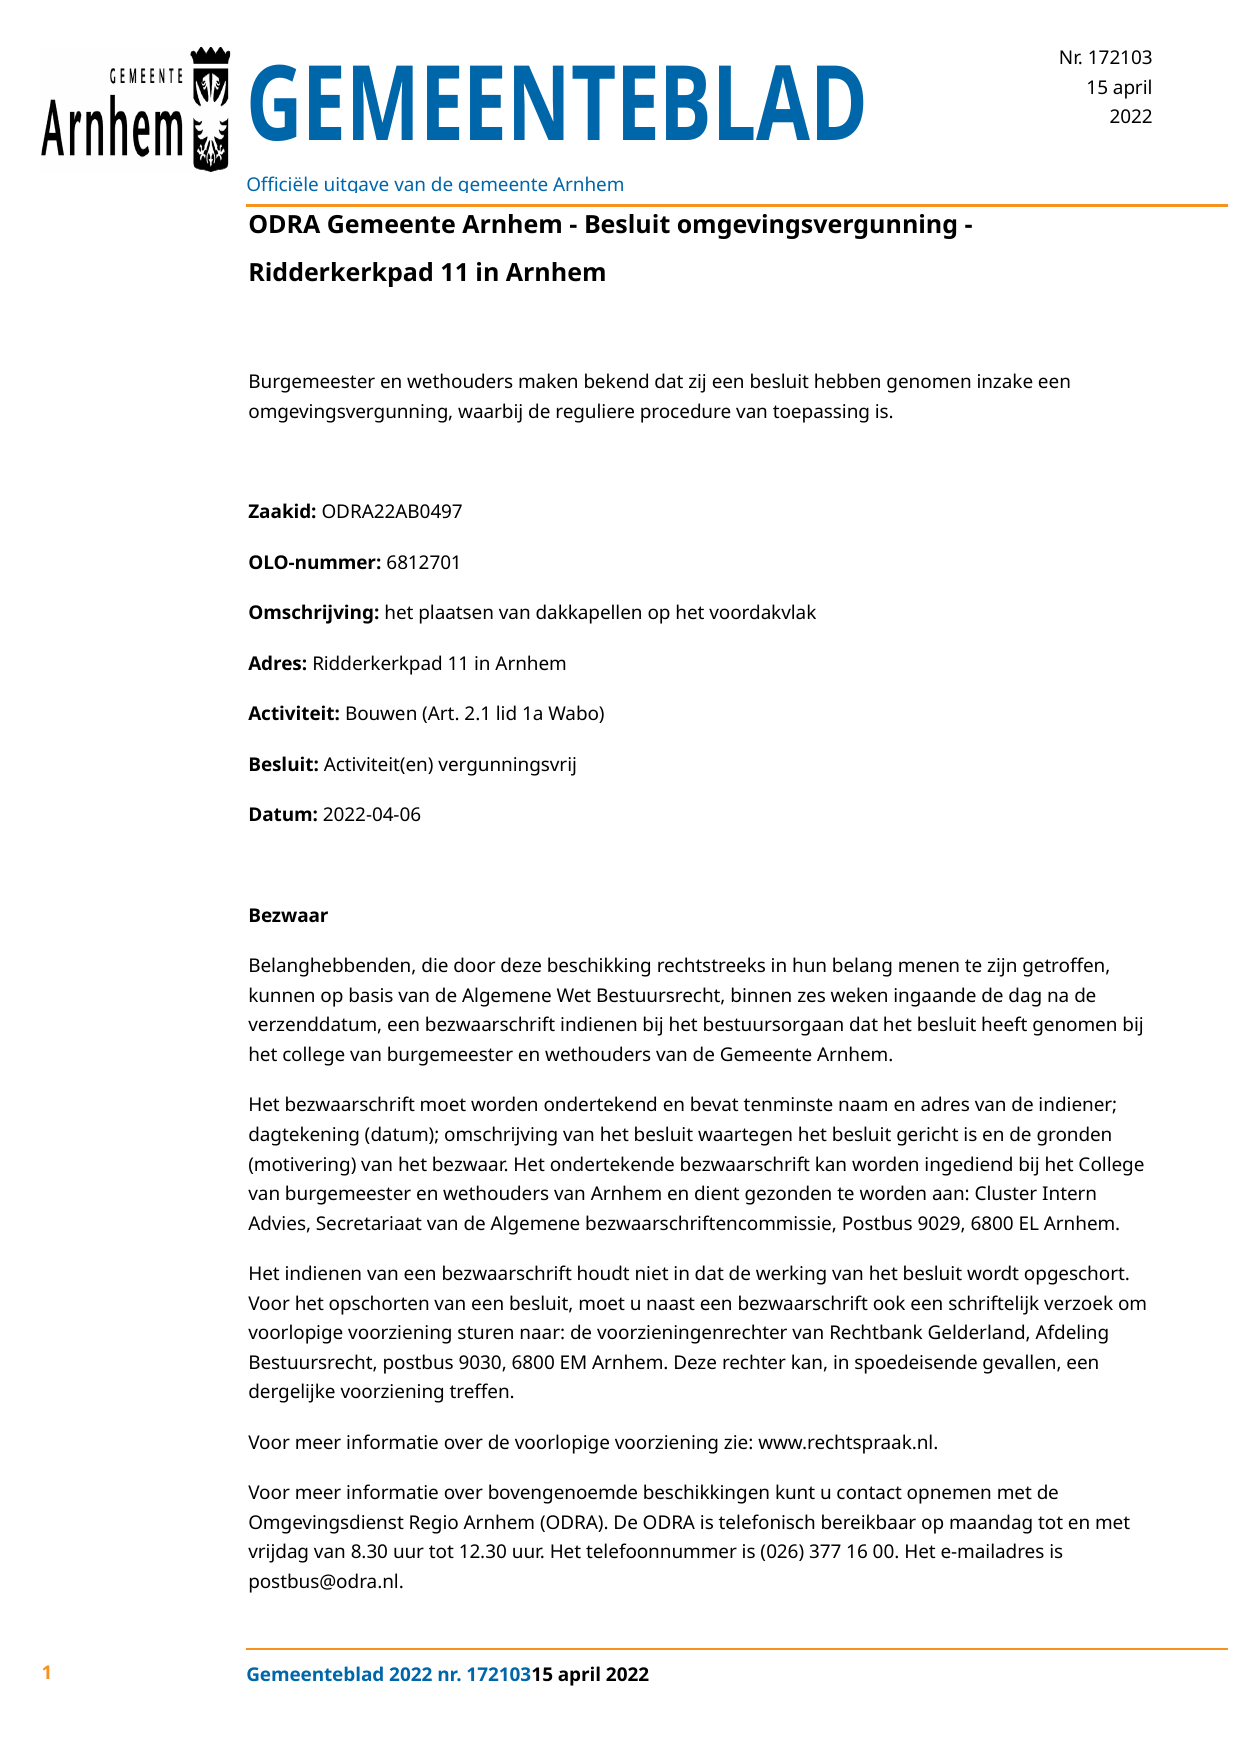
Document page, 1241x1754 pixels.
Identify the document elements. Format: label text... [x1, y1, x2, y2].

text Activiteit: Bouwen (Art. 2.1 lid 1a Wabo) [248, 700, 1152, 726]
text Bezwaar [248, 902, 1152, 928]
text Datum: 2022-04-06 [248, 801, 1152, 827]
text Het indienen van een bezwaarschrift houdt niet in dat de werking van het besluit wordt opgeschort. Voor het opschorten van een besluit, moet u naast een bezwaarschrift ook een schriftelijk verzoek om voorlopige voorziening sturen naar: de voorzieningenrechter van Rechtbank Gelderland, Afdeling Bestuursrecht, postbus 9030, 6800 EM Arnhem. Deze rechter kan, in spoedeisende gevallen, een dergelijke voorziening treffen. [248, 1260, 1152, 1404]
text Burgemeester en wethouders maken bekend dat zij een besluit hebben genomen inzake een omgevingsvergunning, waarbij de reguliere procedure van toepassing is. [248, 368, 1152, 424]
text Zaakid: ODRA22AB0497 [248, 499, 1152, 524]
text Het bezwaarschrift moet worden ondertekend en bevat tenminste naam en adres van de indiener; dagtekening (datum); omschrijving van het besluit waartegen het besluit gericht is en de gronden (motivering) van het bezwaar. Het ondertekende bezwaarschrift kan worden ingediend bij het College van burgemeester en wethouders van Arnhem en dient gezonden te worden aan: Cluster Intern Advies, Secretariaat van de Algemene bezwaarschriftencommissie, Postbus 9029, 6800 EL Arnhem. [248, 1092, 1152, 1236]
text Omschrijving: het plaatsen van dakkapellen op het voordakvlak [248, 599, 1152, 625]
text Besluit: Activiteit(en) vergunningsvrij [248, 751, 1152, 777]
text Voor meer informatie over de voorlopige voorziening zie: www.rechtspraak.nl. [248, 1429, 1152, 1455]
text Adres: Ridderkerkpad 11 in Arnhem [248, 650, 1152, 676]
text ODRA Gemeente Arnhem - Besluit omgevingsvergunning - Ridderkerkpad 11 in Arnhem [248, 207, 1152, 288]
text Belanghebbenden, die door deze beschikking rechtstreeks in hun belang menen te zijn getroffen, kunnen op basis van de Algemene Wet Bestuursrecht, binnen zes weken ingaande de dag na de verzenddatum, een bezwaarschrift indienen bij het bestuursorgaan dat het besluit heeft genomen bij het college van burgemeester en wethouders van de Gemeente Arnhem. [248, 952, 1152, 1067]
picture [41, 47, 231, 172]
text Voor meer informatie over bovengenoemde beschikkingen kunt u contact opnemen met de Omgevingsdienst Regio Arnhem (ODRA). De ODRA is telefonisch bereikbaar op maandag tot en met vrijdag van 8.30 uur tot 12.30 uur. Het telefoonnummer is (026) 377 16 00. Het e-mailadres is postbus@odra.nl. [248, 1479, 1152, 1594]
text OLO-nummer: 6812701 [248, 549, 1152, 575]
